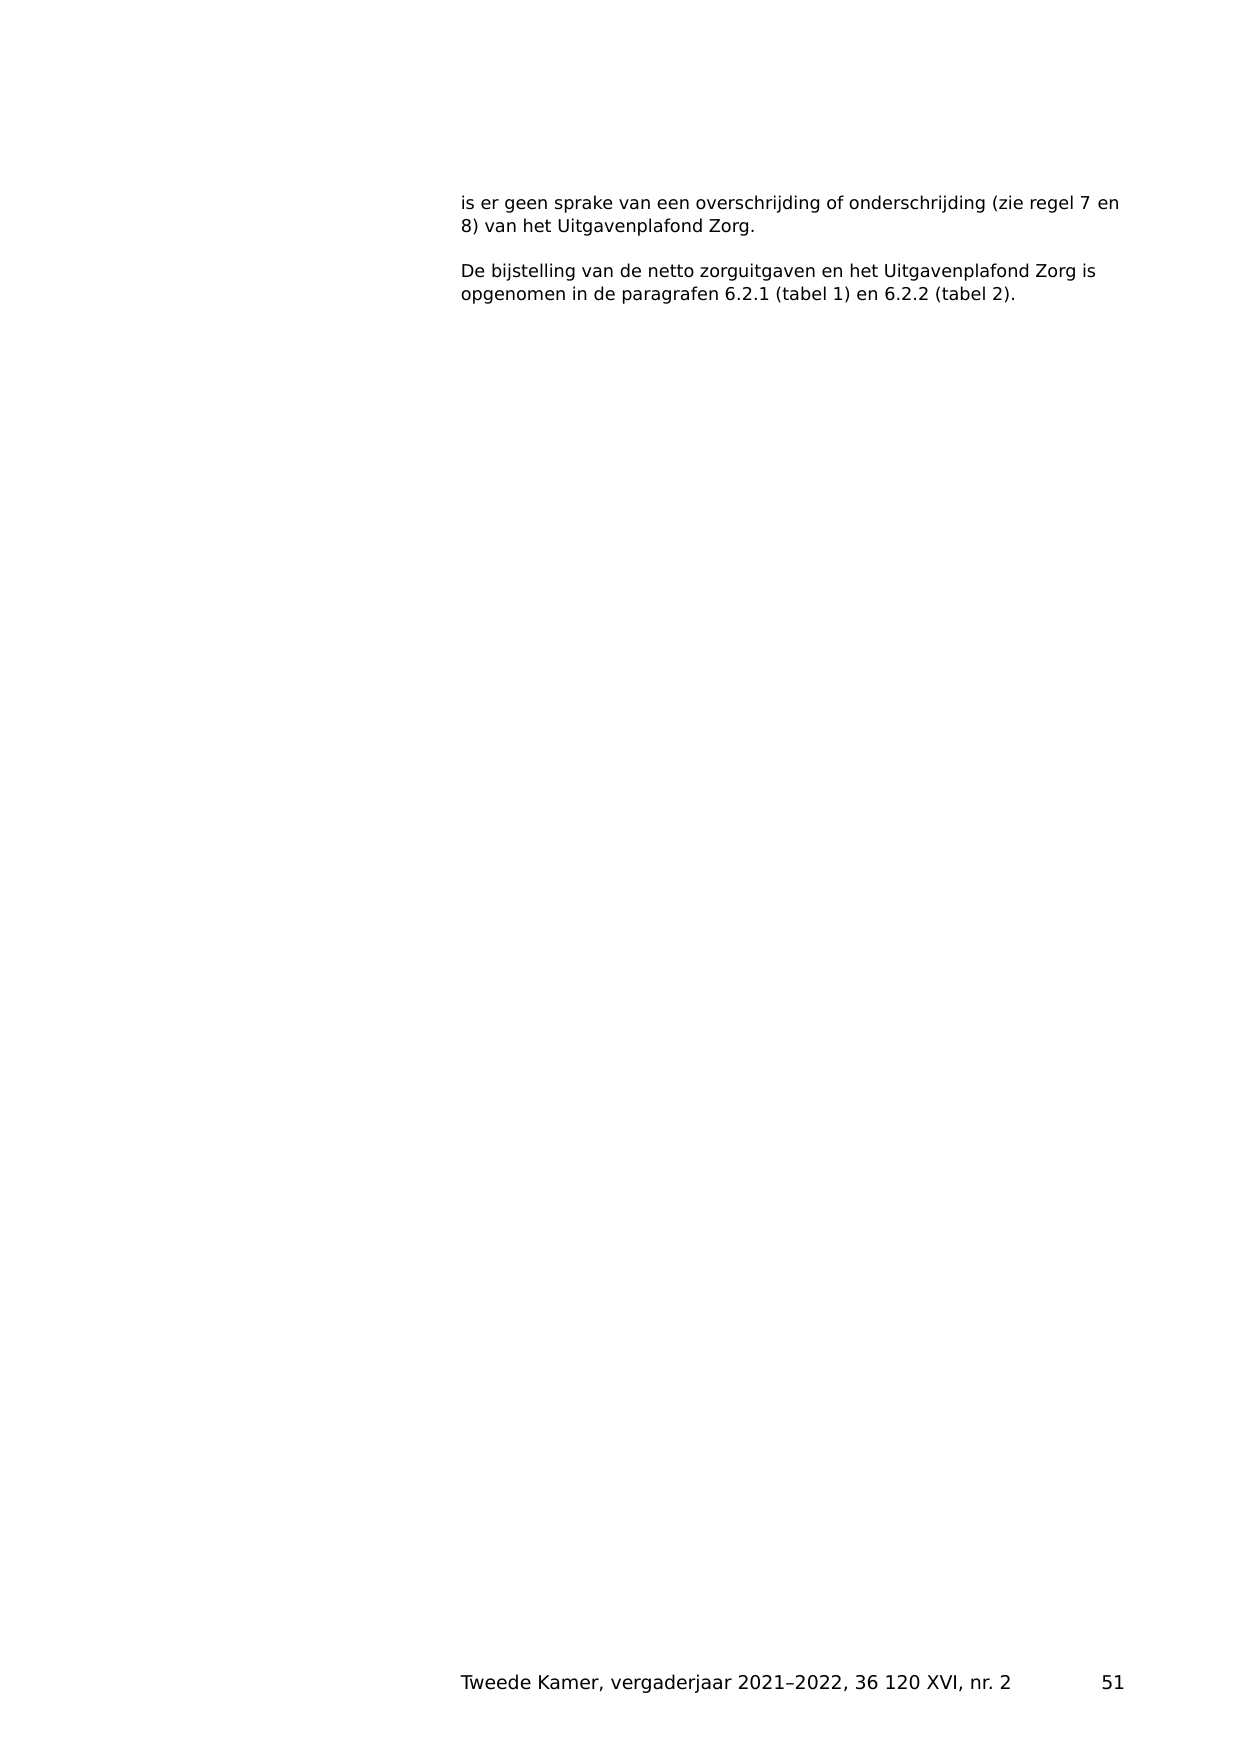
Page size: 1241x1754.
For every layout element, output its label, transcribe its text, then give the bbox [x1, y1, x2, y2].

text is er geen sprake van een overschrijding of onderschrijding (zie regel 7 en 8) van het Uitgavenplafond Zorg. [461, 191, 1125, 237]
text De bijstelling van de netto zorguitgaven en het Uitgavenplafond Zorg is opgenomen in de paragrafen 6.2.1 (tabel 1) en 6.2.2 (tabel 2). [461, 259, 1125, 305]
